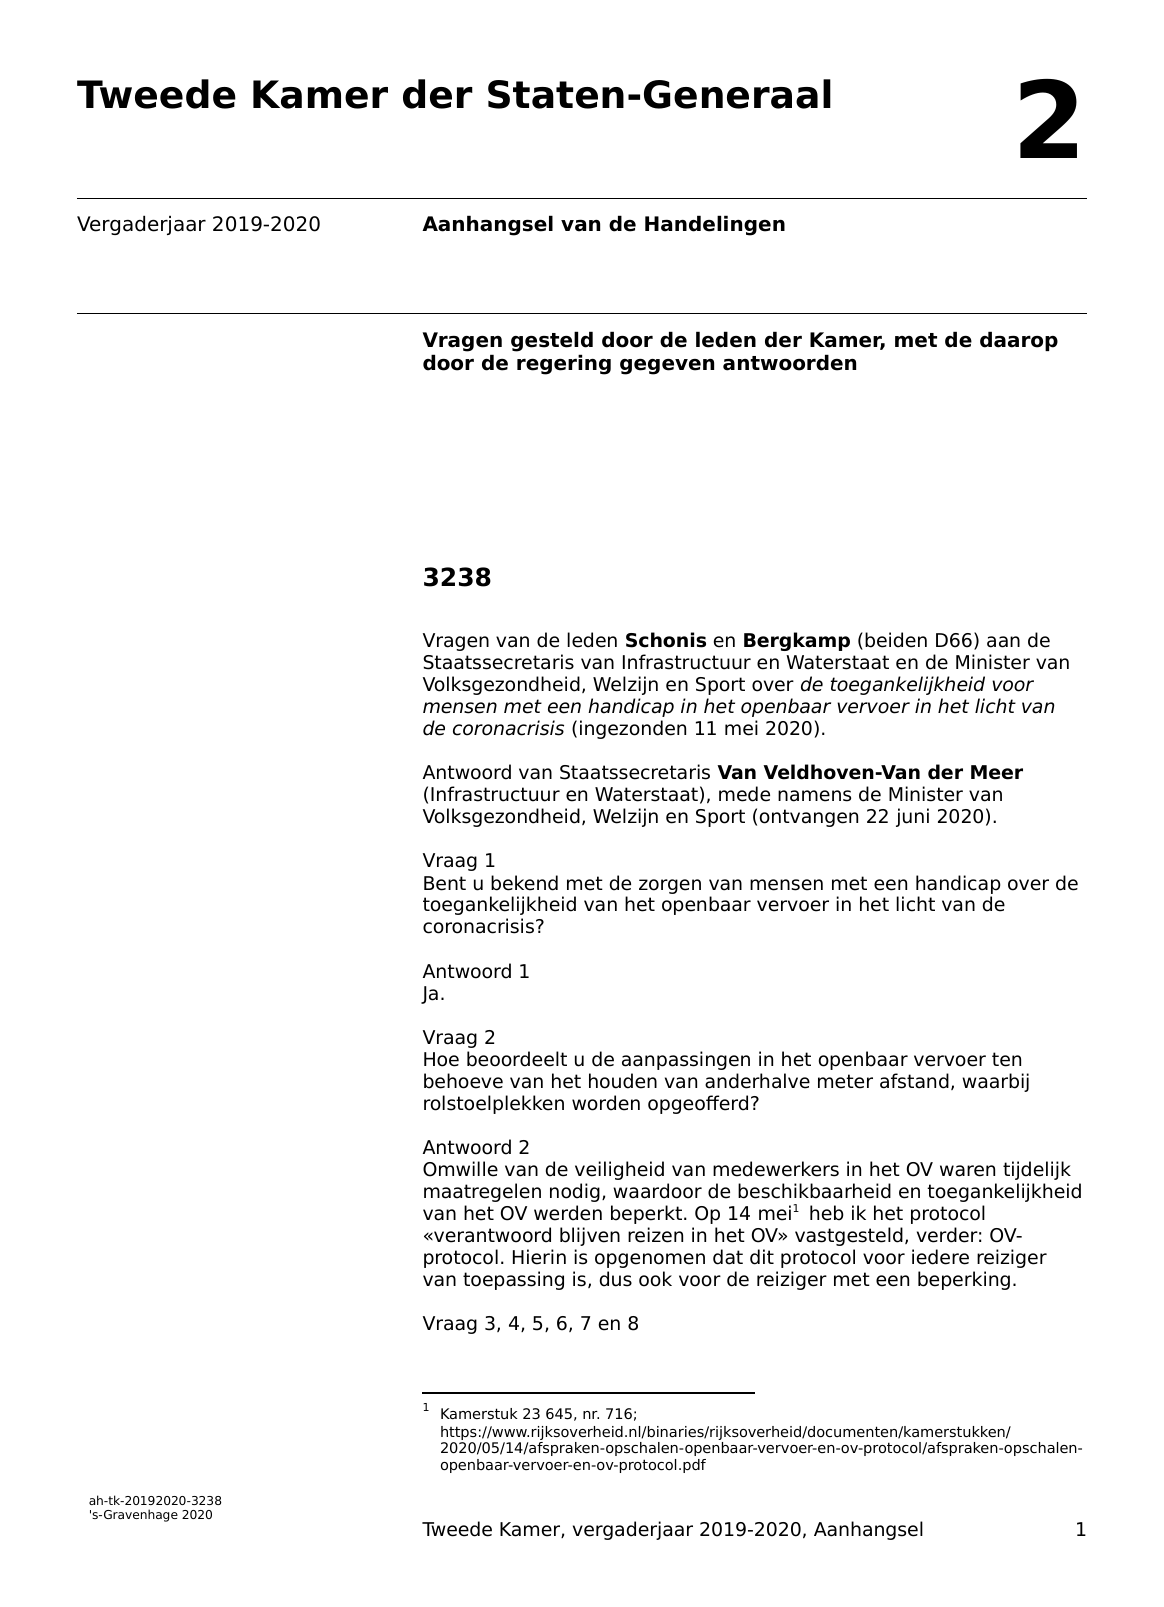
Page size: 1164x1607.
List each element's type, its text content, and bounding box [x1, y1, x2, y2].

text Vraag 2 [422, 1027, 1087, 1049]
text Antwoord van Staatssecretaris Van Veldhoven-Van der Meer (Infrastructuur en Waterstaat), mede namens de Minister van Volksgezondheid, Welzijn en Sport (ontvangen 22 juni 2020). [422, 762, 1087, 828]
text Hoe beoordeelt u de aanpassingen in het openbaar vervoer ten behoeve van het houden van anderhalve meter afstand, waarbij rolstoelplekken worden opgeofferd? [422, 1049, 1087, 1114]
text Antwoord 1 [422, 961, 1087, 982]
text ah-tk-20192020-3238 [88, 1494, 323, 1508]
table_header Tweede Kamer der Staten-Generaal [77, 59, 886, 198]
table_cell [77, 314, 422, 375]
table_cell Vergaderjaar 2019-2020 [77, 199, 422, 313]
text Bent u bekend met de zorgen van mensen met een handicap over de toegankelijkheid van het openbaar vervoer in het licht van de coronacrisis? [422, 872, 1087, 938]
table_cell Vragen gesteld door de leden der Kamer, met de daarop door de regering gegeven antwoorden [422, 314, 1087, 375]
text Ja. [422, 982, 1087, 1004]
text Antwoord 2 [422, 1137, 1087, 1159]
table_cell Aanhangsel van de Handelingen [422, 199, 1087, 313]
text 's-Gravenhage 2020 [88, 1508, 323, 1522]
text Omwille van de veiligheid van medewerkers in het OV waren tijdelijk maatregelen nodig, waardoor de beschikbaarheid en toegankelijkheid van het OV werden beperkt. Op 14 mei heb ik het protocol «verantwoord blijven reizen in het OV» vastgesteld, verder: OV-protocol. Hierin is opgenomen dat dit protocol voor iedere reiziger van toepassing is, dus ook voor de reiziger met een beperking. [422, 1159, 1087, 1291]
text 3238 [422, 563, 1087, 592]
text Vragen van de leden Schonis en Bergkamp (beiden D66) aan de Staatssecretaris van Infrastructuur en Waterstaat en de Minister van Volksgezondheid, Welzijn en Sport over de toegankelijkheid voor mensen met een handicap in het openbaar vervoer in het licht van de coronacrisis (ingezonden 11 mei 2020). [422, 630, 1087, 740]
text Vraag 3, 4, 5, 6, 7 en 8 [422, 1313, 1087, 1335]
text Vraag 1 [422, 850, 1087, 872]
text Kamerstuk 23 645, nr. 716; https://www.rijksoverheid.nl/binaries/rijksoverheid/documenten/kamerstukken/2020/05/14/afspraken-opschalen-openbaar-vervoer-en-ov-protocol/afspraken-opschalen-openbaar-vervoer-en-ov-protocol.pdf [422, 1402, 1087, 1474]
table_header 2 [886, 59, 1087, 198]
